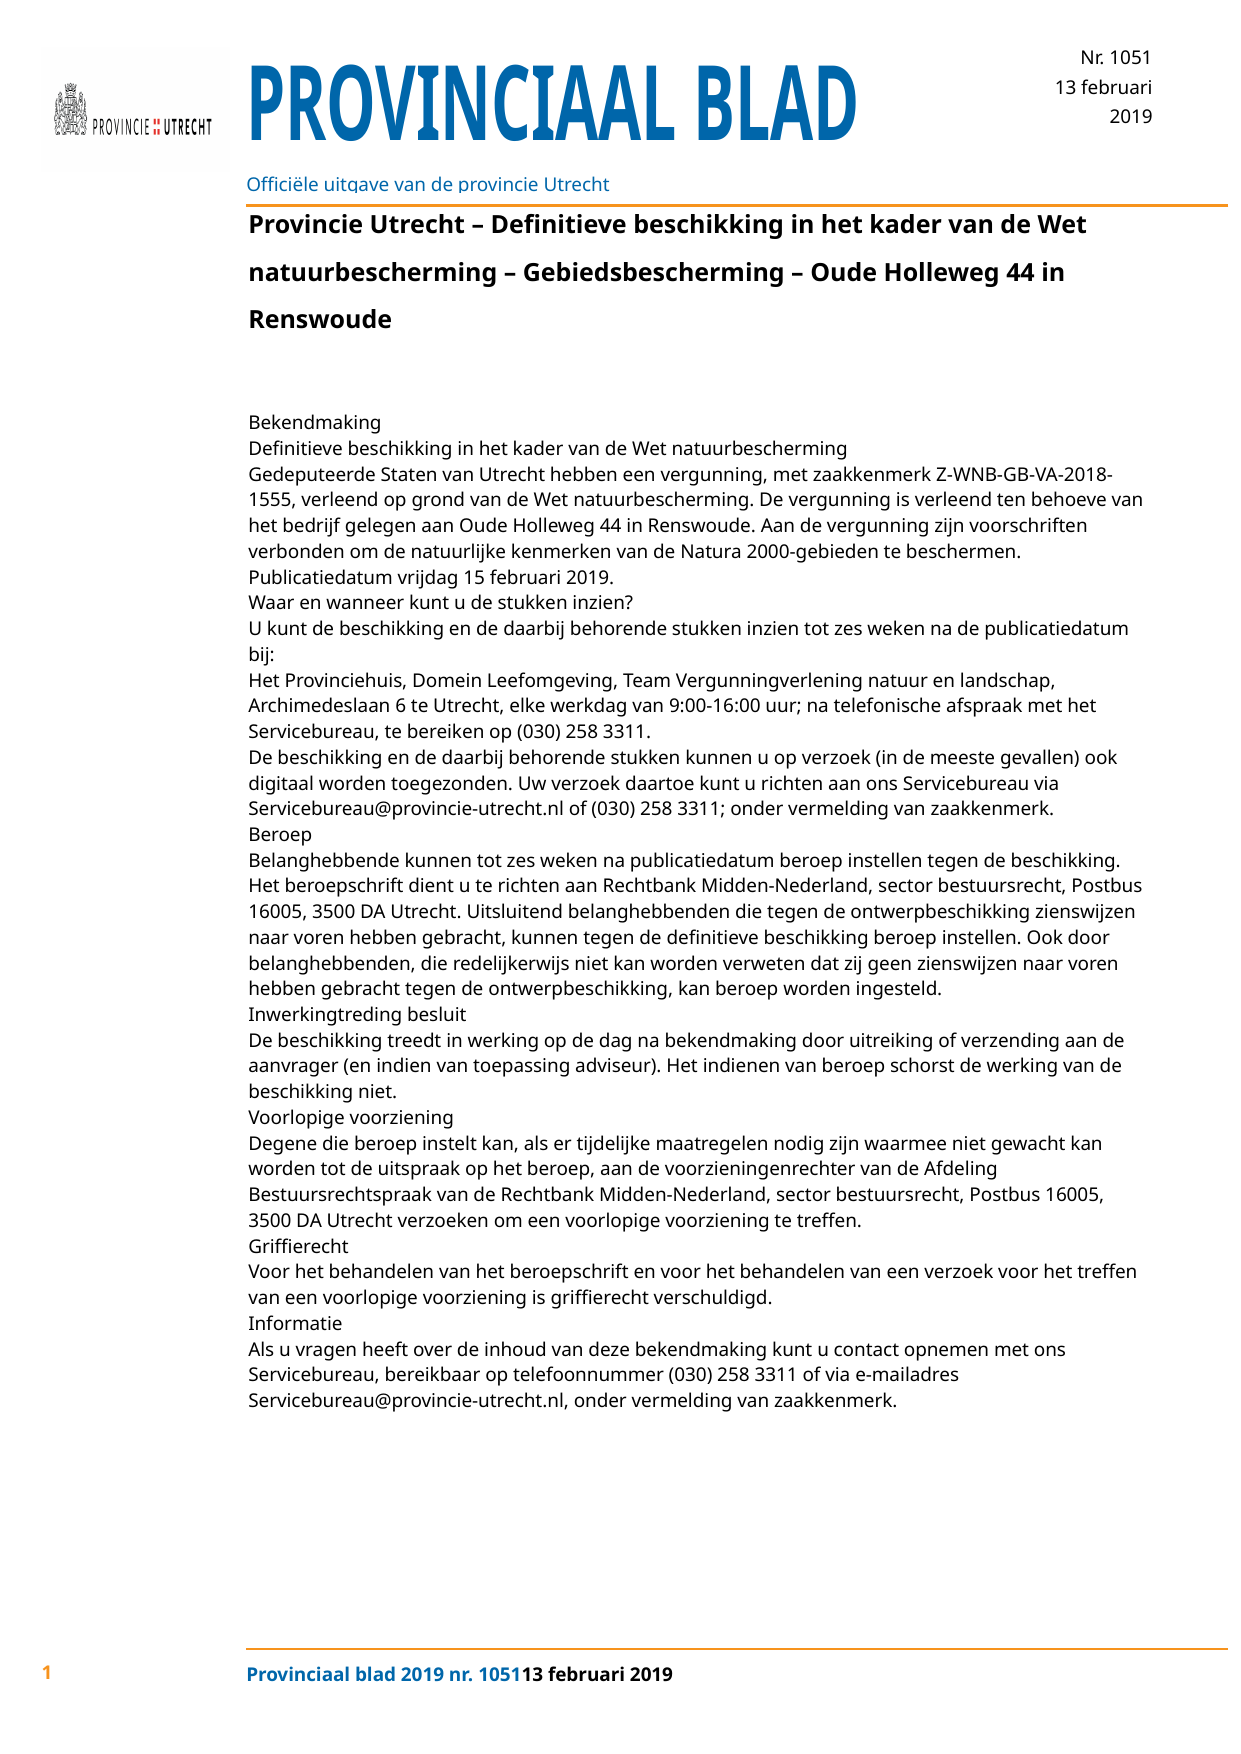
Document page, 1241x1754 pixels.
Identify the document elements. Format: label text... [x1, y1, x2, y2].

text Provincie Utrecht – Definitieve beschikking in het kader van de Wet natuurbescherming – Gebiedsbescherming – Oude Holleweg 44 in Renswoude [248, 207, 1152, 336]
text Informatie [248, 1310, 1152, 1336]
text Bekendmaking [248, 409, 1152, 435]
text Het Provinciehuis, Domein Leefomgeving, Team Vergunningverlening natuur en landschap, Archimedeslaan 6 te Utrecht, elke werkdag van 9:00-16:00 uur; na telefonische afspraak met het Servicebureau, te bereiken op (030) 258 3311. [248, 667, 1152, 744]
text Griffierecht [248, 1233, 1152, 1258]
text De beschikking treedt in werking op de dag na bekendmaking door uitreiking of verzending aan de aanvrager (en indien van toepassing adviseur). Het indienen van beroep schorst de werking van de beschikking niet. [248, 1027, 1152, 1104]
text Waar en wanneer kunt u de stukken inzien? [248, 589, 1152, 615]
text Inwerkingtreding besluit [248, 1001, 1152, 1027]
text Voor het behandelen van het beroepschrift en voor het behandelen van een verzoek voor het treffen van een voorlopige voorziening is griffierecht verschuldigd. [248, 1258, 1152, 1310]
picture [41, 47, 231, 172]
text Belanghebbende kunnen tot zes weken na publicatiedatum beroep instellen tegen de beschikking. Het beroepschrift dient u te richten aan Rechtbank Midden-Nederland, sector bestuursrecht, Postbus 16005, 3500 DA Utrecht. Uitsluitend belanghebbenden die tegen de ontwerpbeschikking zienswijzen naar voren hebben gebracht, kunnen tegen de definitieve beschikking beroep instellen. Ook door belanghebbenden, die redelijkerwijs niet kan worden verweten dat zij geen zienswijzen naar voren hebben gebracht tegen de ontwerpbeschikking, kan beroep worden ingesteld. [248, 847, 1152, 1001]
text Beroep [248, 821, 1152, 847]
text Definitieve beschikking in het kader van de Wet natuurbescherming [248, 435, 1152, 461]
text Als u vragen heeft over de inhoud van deze bekendmaking kunt u contact opnemen met ons Servicebureau, bereikbaar op telefoonnummer (030) 258 3311 of via e-mailadres Servicebureau@provincie-utrecht.nl, onder vermelding van zaakkenmerk. [248, 1336, 1152, 1413]
text Gedeputeerde Staten van Utrecht hebben een vergunning, met zaakkenmerk Z-WNB-GB-VA-2018-1555, verleend op grond van de Wet natuurbescherming. De vergunning is verleend ten behoeve van het bedrijf gelegen aan Oude Holleweg 44 in Renswoude. Aan de vergunning zijn voorschriften verbonden om de natuurlijke kenmerken van de Natura 2000-gebieden te beschermen. Publicatiedatum vrijdag 15 februari 2019. [248, 461, 1152, 589]
text De beschikking en de daarbij behorende stukken kunnen u op verzoek (in de meeste gevallen) ook digitaal worden toegezonden. Uw verzoek daartoe kunt u richten aan ons Servicebureau via Servicebureau@provincie-utrecht.nl of (030) 258 3311; onder vermelding van zaakkenmerk. [248, 744, 1152, 821]
text Voorlopige voorziening [248, 1104, 1152, 1130]
text U kunt de beschikking en de daarbij behorende stukken inzien tot zes weken na de publicatiedatum bij: [248, 615, 1152, 667]
text Degene die beroep instelt kan, als er tijdelijke maatregelen nodig zijn waarmee niet gewacht kan worden tot de uitspraak op het beroep, aan de voorzieningenrechter van de Afdeling Bestuursrechtspraak van de Rechtbank Midden-Nederland, sector bestuursrecht, Postbus 16005, 3500 DA Utrecht verzoeken om een voorlopige voorziening te treffen. [248, 1130, 1152, 1233]
